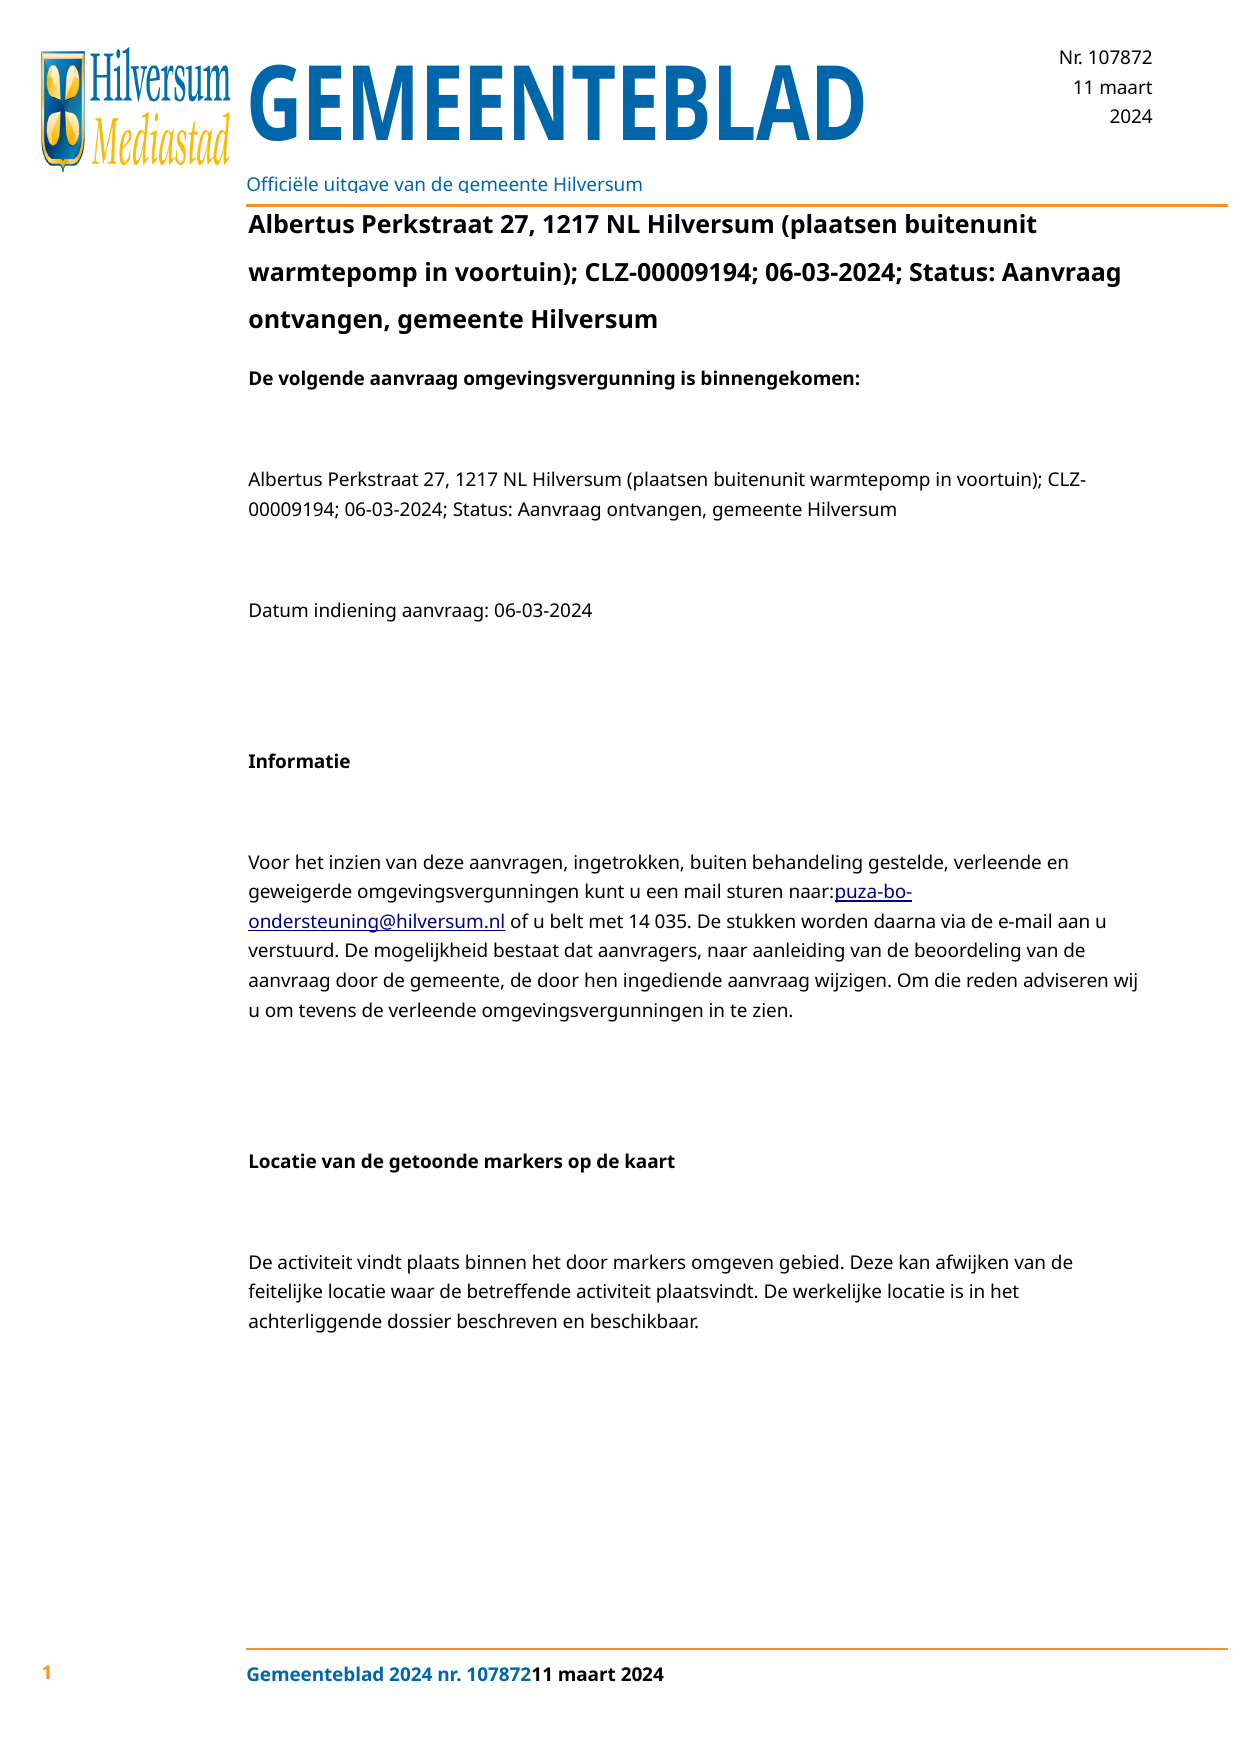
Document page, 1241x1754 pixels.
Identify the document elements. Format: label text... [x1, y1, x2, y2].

text Informatie [248, 748, 1152, 774]
text Datum indiening aanvraag: 06-03-2024 [248, 597, 1152, 622]
text De activiteit vindt plaats binnen het door markers omgeven gebied. Deze kan afwijken van de feitelijke locatie waar de betreffende activiteit plaatsvindt. De werkelijke locatie is in het achterliggende dossier beschreven en beschikbaar. [248, 1249, 1152, 1334]
text Albertus Perkstraat 27, 1217 NL Hilversum (plaatsen buitenunit warmtepomp in voortuin); CLZ-00009194; 06-03-2024; Status: Aanvraag ontvangen, gemeente Hilversum [248, 466, 1152, 522]
text Locatie van de getoonde markers op de kaart [248, 1148, 1152, 1174]
picture [41, 47, 231, 172]
text De volgende aanvraag omgevingsvergunning is binnengekomen: [248, 366, 1152, 391]
text Albertus Perkstraat 27, 1217 NL Hilversum (plaatsen buitenunit warmtepomp in voortuin); CLZ-00009194; 06-03-2024; Status: Aanvraag ontvangen, gemeente Hilversum [248, 207, 1152, 336]
text Voor het inzien van deze aanvragen, ingetrokken, buiten behandeling gestelde, verleende en geweigerde omgevingsvergunningen kunt u een mail sturen naar:puza-bo-ondersteuning@hilversum.nl of u belt met 14 035. De stukken worden daarna via de e-mail aan u verstuurd. De mogelijkheid bestaat dat aanvragers, naar aanleiding van de beoordeling van de aanvraag door de gemeente, de door hen ingediende aanvraag wijzigen. Om die reden adviseren wij u om tevens de verleende omgevingsvergunningen in te zien. [248, 849, 1152, 1022]
